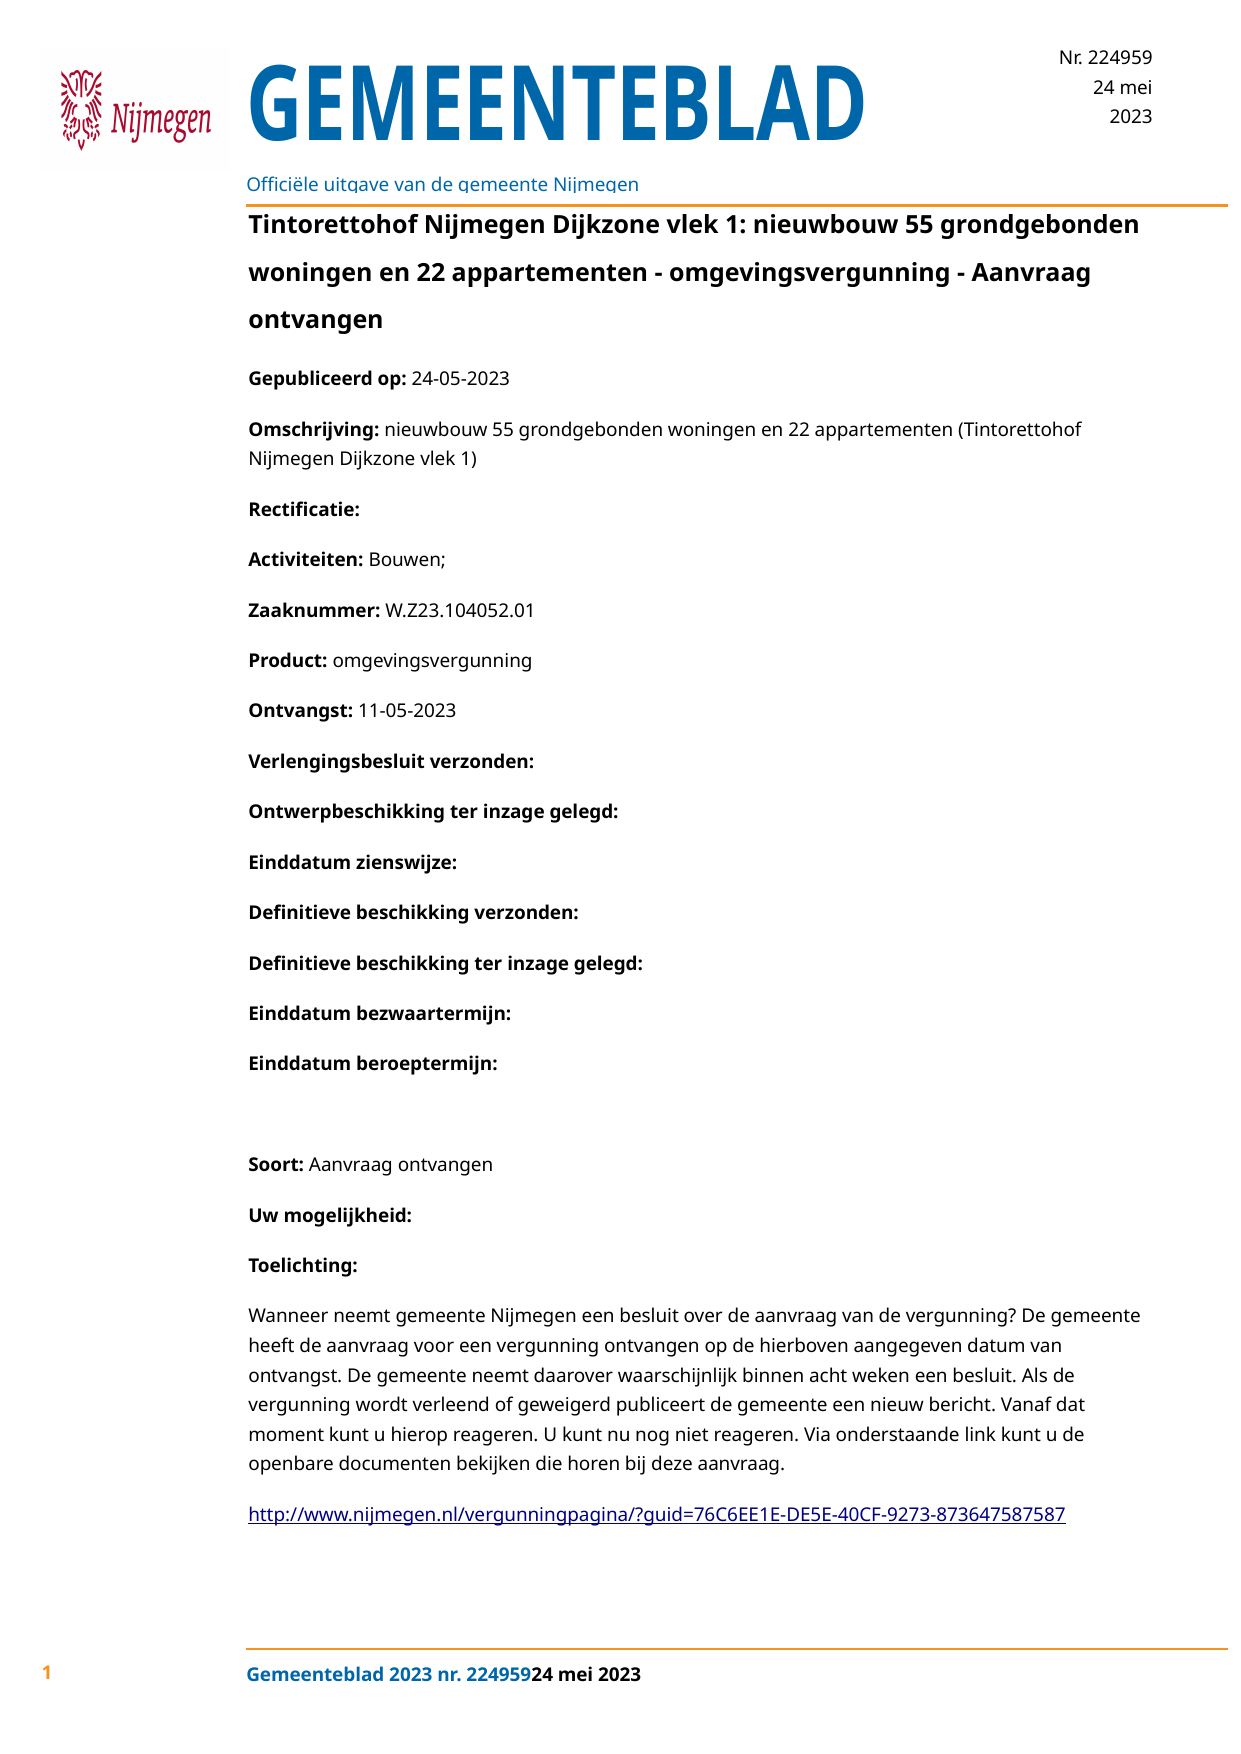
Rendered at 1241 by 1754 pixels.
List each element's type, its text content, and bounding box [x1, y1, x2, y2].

text Zaaknummer: W.Z23.104052.01 [248, 597, 1152, 622]
text Wanneer neemt gemeente Nijmegen een besluit over de aanvraag van de vergunning? De gemeente heeft de aanvraag voor een vergunning ontvangen op de hierboven aangegeven datum van ontvangst. De gemeente neemt daarover waarschijnlijk binnen acht weken een besluit. Als de vergunning wordt verleend of geweigerd publiceert de gemeente een nieuw bericht. Vanaf dat moment kunt u hierop reageren. U kunt nu nog niet reageren. Via onderstaande link kunt u de openbare documenten bekijken die horen bij deze aanvraag. [248, 1303, 1152, 1476]
text Ontwerpbeschikking ter inzage gelegd: [248, 798, 1152, 824]
text Uw mogelijkheid: [248, 1202, 1152, 1227]
text Einddatum bezwaartermijn: [248, 1000, 1152, 1026]
text Tintorettohof Nijmegen Dijkzone vlek 1: nieuwbouw 55 grondgebonden woningen en 22 appartementen - omgevingsvergunning - Aanvraag ontvangen [248, 207, 1152, 336]
text http://www.nijmegen.nl/vergunningpagina/?guid=76C6EE1E-DE5E-40CF-9273-873647587587 [248, 1501, 1152, 1527]
text Gepubliceerd op: 24-05-2023 [248, 366, 1152, 391]
text Einddatum beroeptermijn: [248, 1051, 1152, 1076]
text Einddatum zienswijze: [248, 849, 1152, 874]
text Definitieve beschikking ter inzage gelegd: [248, 950, 1152, 975]
text Omschrijving: nieuwbouw 55 grondgebonden woningen en 22 appartementen (Tintorettohof Nijmegen Dijkzone vlek 1) [248, 416, 1152, 471]
text Soort: Aanvraag ontvangen [248, 1151, 1152, 1177]
text Toelichting: [248, 1252, 1152, 1278]
text Product: omgevingsvergunning [248, 647, 1152, 673]
text Definitieve beschikking verzonden: [248, 899, 1152, 925]
text Rectificatie: [248, 496, 1152, 522]
text Verlengingsbesluit verzonden: [248, 748, 1152, 774]
picture [41, 47, 231, 172]
text Ontvangst: 11-05-2023 [248, 698, 1152, 723]
text Activiteiten: Bouwen; [248, 546, 1152, 572]
